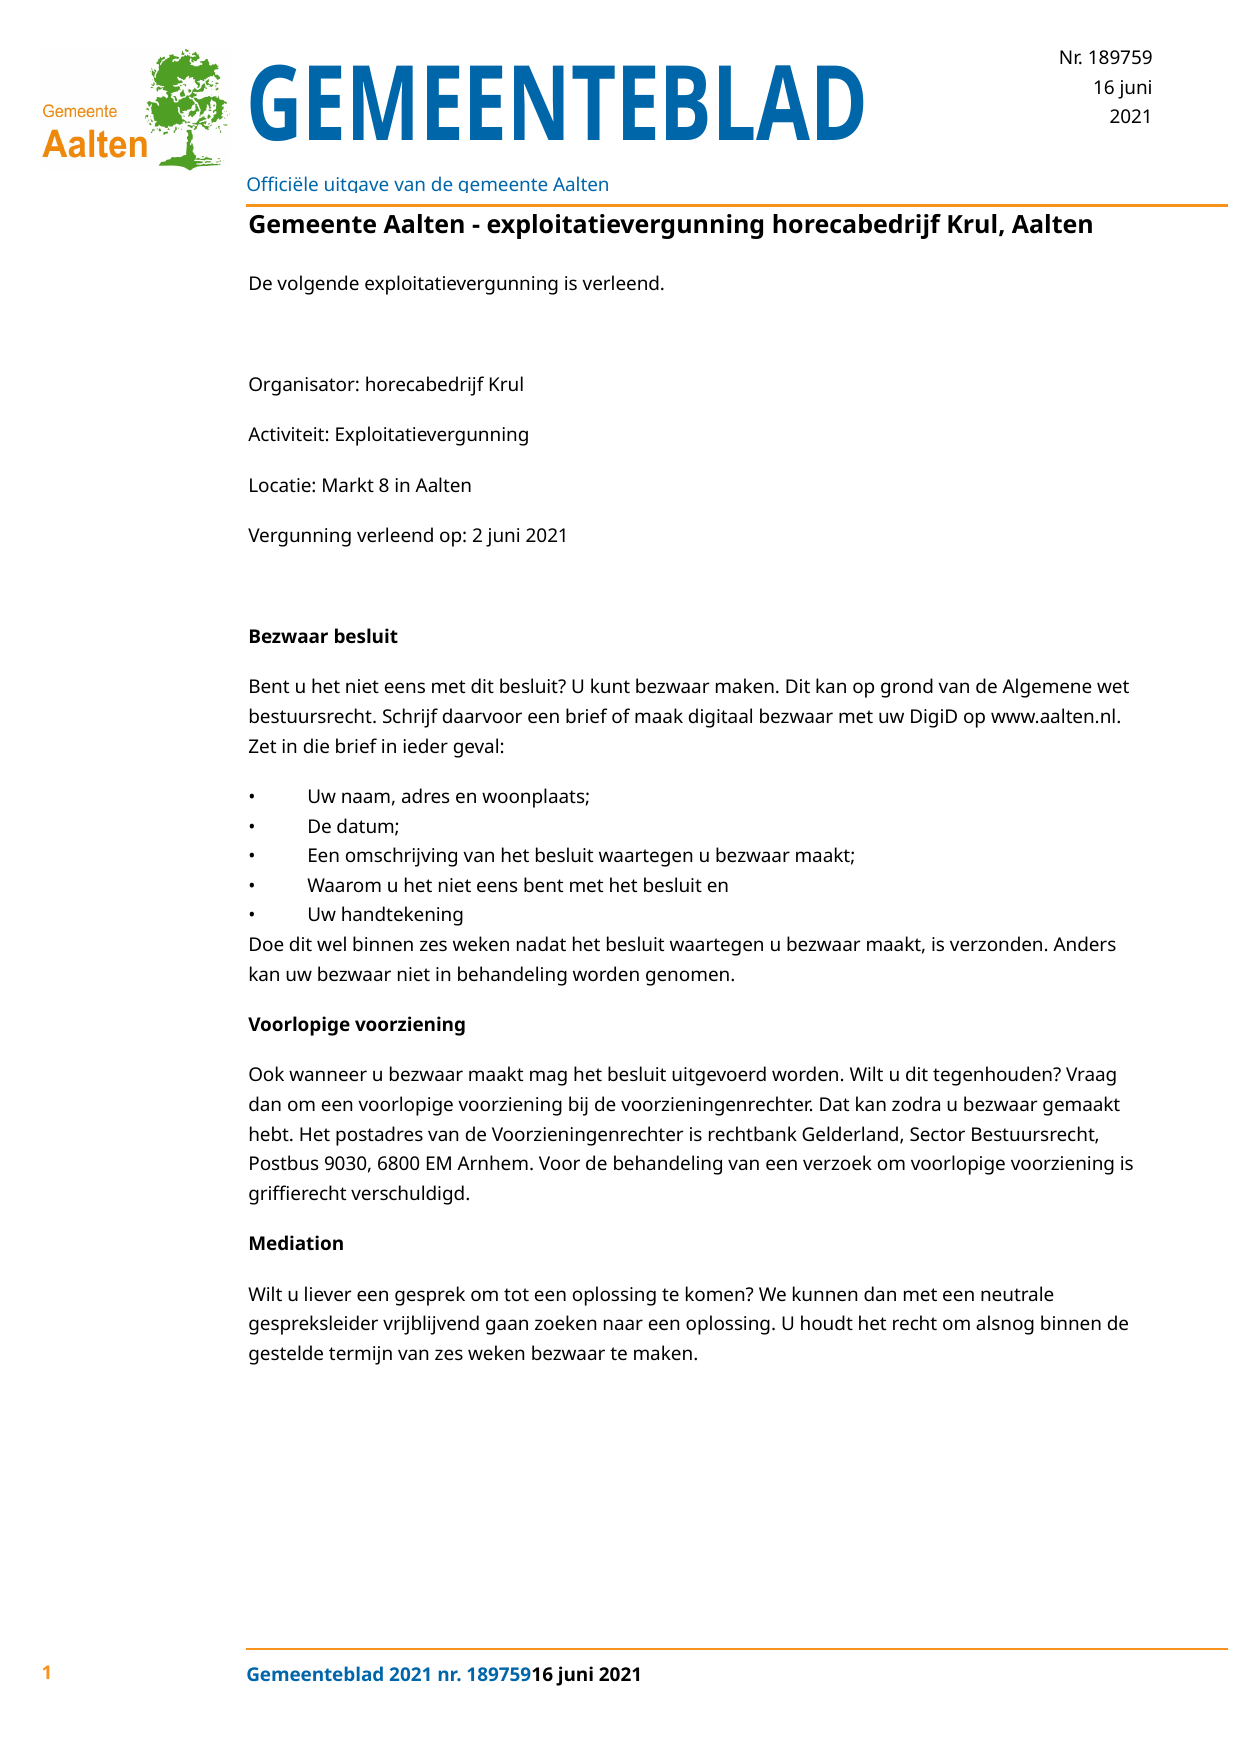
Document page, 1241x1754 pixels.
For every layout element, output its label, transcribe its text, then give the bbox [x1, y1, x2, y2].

text Doe dit wel binnen zes weken nadat het besluit waartegen u bezwaar maakt, is verzonden. Anders kan uw bezwaar niet in behandeling worden genomen. [248, 931, 1152, 986]
list Waarom u het niet eens bent met het besluit en [248, 872, 1152, 898]
text Mediation [248, 1230, 1152, 1256]
text De volgende exploitatievergunning is verleend. [248, 270, 1152, 296]
list Uw naam, adres en woonplaats; [248, 783, 1152, 809]
text Activiteit: Exploitatievergunning [248, 422, 1152, 447]
text Locatie: Markt 8 in Aalten [248, 472, 1152, 498]
text Ook wanneer u bezwaar maakt mag het besluit uitgevoerd worden. Wilt u dit tegenhouden? Vraag dan om een voorlopige voorziening bij de voorzieningenrechter. Dat kan zodra u bezwaar gemaakt hebt. Het postadres van de Voorzieningenrechter is rechtbank Gelderland, Sector Bestuursrecht, Postbus 9030, 6800 EM Arnhem. Voor de behandeling van een verzoek om voorlopige voorziening is griffierecht verschuldigd. [248, 1062, 1152, 1206]
picture [41, 47, 231, 172]
text Voorlopige voorziening [248, 1011, 1152, 1037]
text Vergunning verleend op: 2 juni 2021 [248, 522, 1152, 548]
text Bezwaar besluit [248, 623, 1152, 649]
list Een omschrijving van het besluit waartegen u bezwaar maakt; [248, 842, 1152, 868]
list Uw handtekening [248, 902, 1152, 927]
text Gemeente Aalten - exploitatievergunning horecabedrijf Krul, Aalten [248, 207, 1152, 241]
text Organisator: horecabedrijf Krul [248, 371, 1152, 397]
text Wilt u liever een gesprek om tot een oplossing te komen? We kunnen dan met een neutrale gespreksleider vrijblijvend gaan zoeken naar een oplossing. U houdt het recht om alsnog binnen de gestelde termijn van zes weken bezwaar te maken. [248, 1281, 1152, 1366]
text Bent u het niet eens met dit besluit? U kunt bezwaar maken. Dit kan op grond van de Algemene wet bestuursrecht. Schrijf daarvoor een brief of maak digitaal bezwaar met uw DigiD op www.aalten.nl. Zet in die brief in ieder geval: [248, 674, 1152, 758]
list De datum; [248, 813, 1152, 838]
